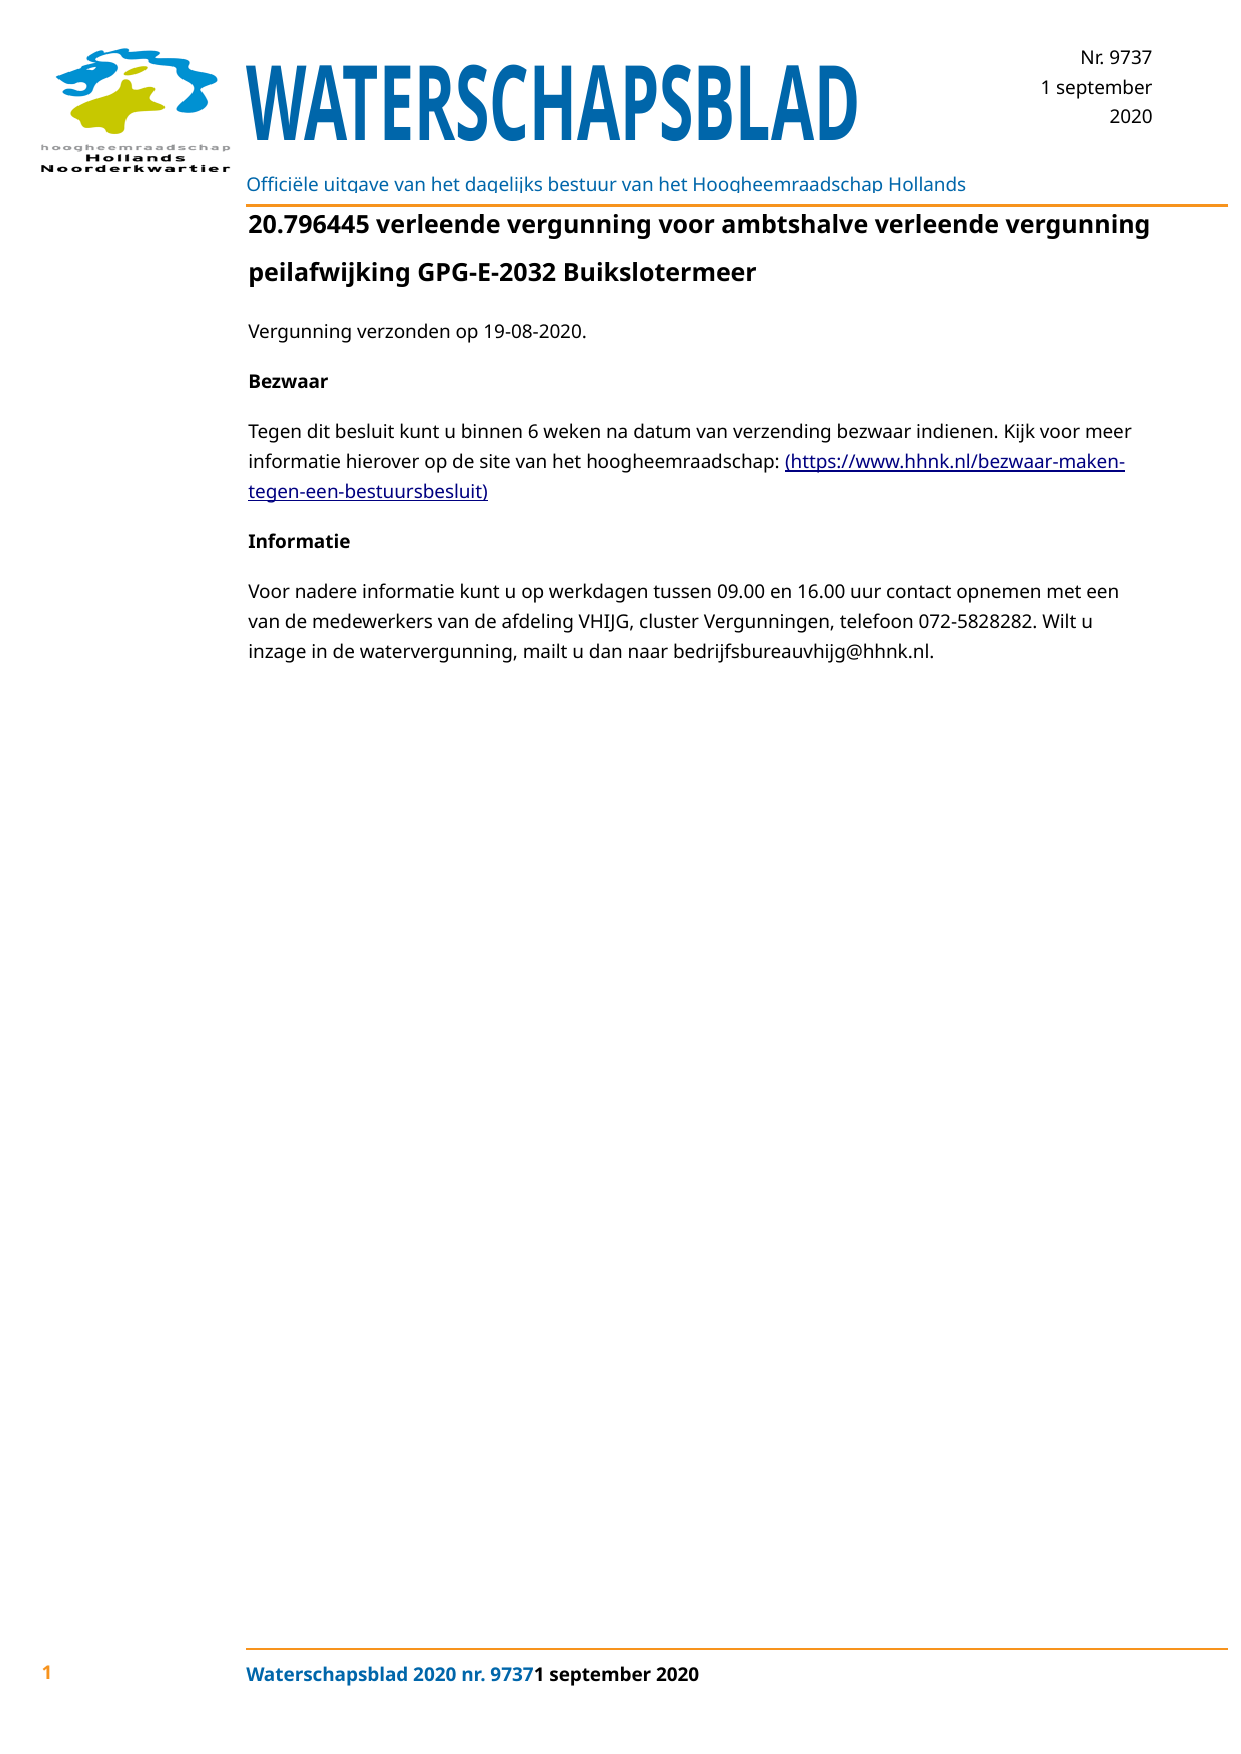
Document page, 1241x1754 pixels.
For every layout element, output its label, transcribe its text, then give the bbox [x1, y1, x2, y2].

text Voor nadere informatie kunt u op werkdagen tussen 09.00 en 16.00 uur contact opnemen met een van de medewerkers van de afdeling VHIJG, cluster Vergunningen, telefoon 072-5828282. Wilt u inzage in de watervergunning, mailt u dan naar bedrijfsbureauvhijg@hhnk.nl. [248, 579, 1152, 664]
text Bezwaar [248, 368, 1152, 394]
text Vergunning verzonden op 19-08-2020. [248, 318, 1152, 344]
text Tegen dit besluit kunt u binnen 6 weken na datum van verzending bezwaar indienen. Kijk voor meer informatie hierover op de site van het hoogheemraadschap: (https://www.hhnk.nl/bezwaar-maken-tegen-een-bestuursbesluit) [248, 419, 1152, 504]
text Informatie [248, 528, 1152, 554]
picture [41, 47, 231, 172]
text 20.796445 verleende vergunning voor ambtshalve verleende vergunning peilafwijking GPG-E-2032 Buikslotermeer [248, 207, 1152, 288]
